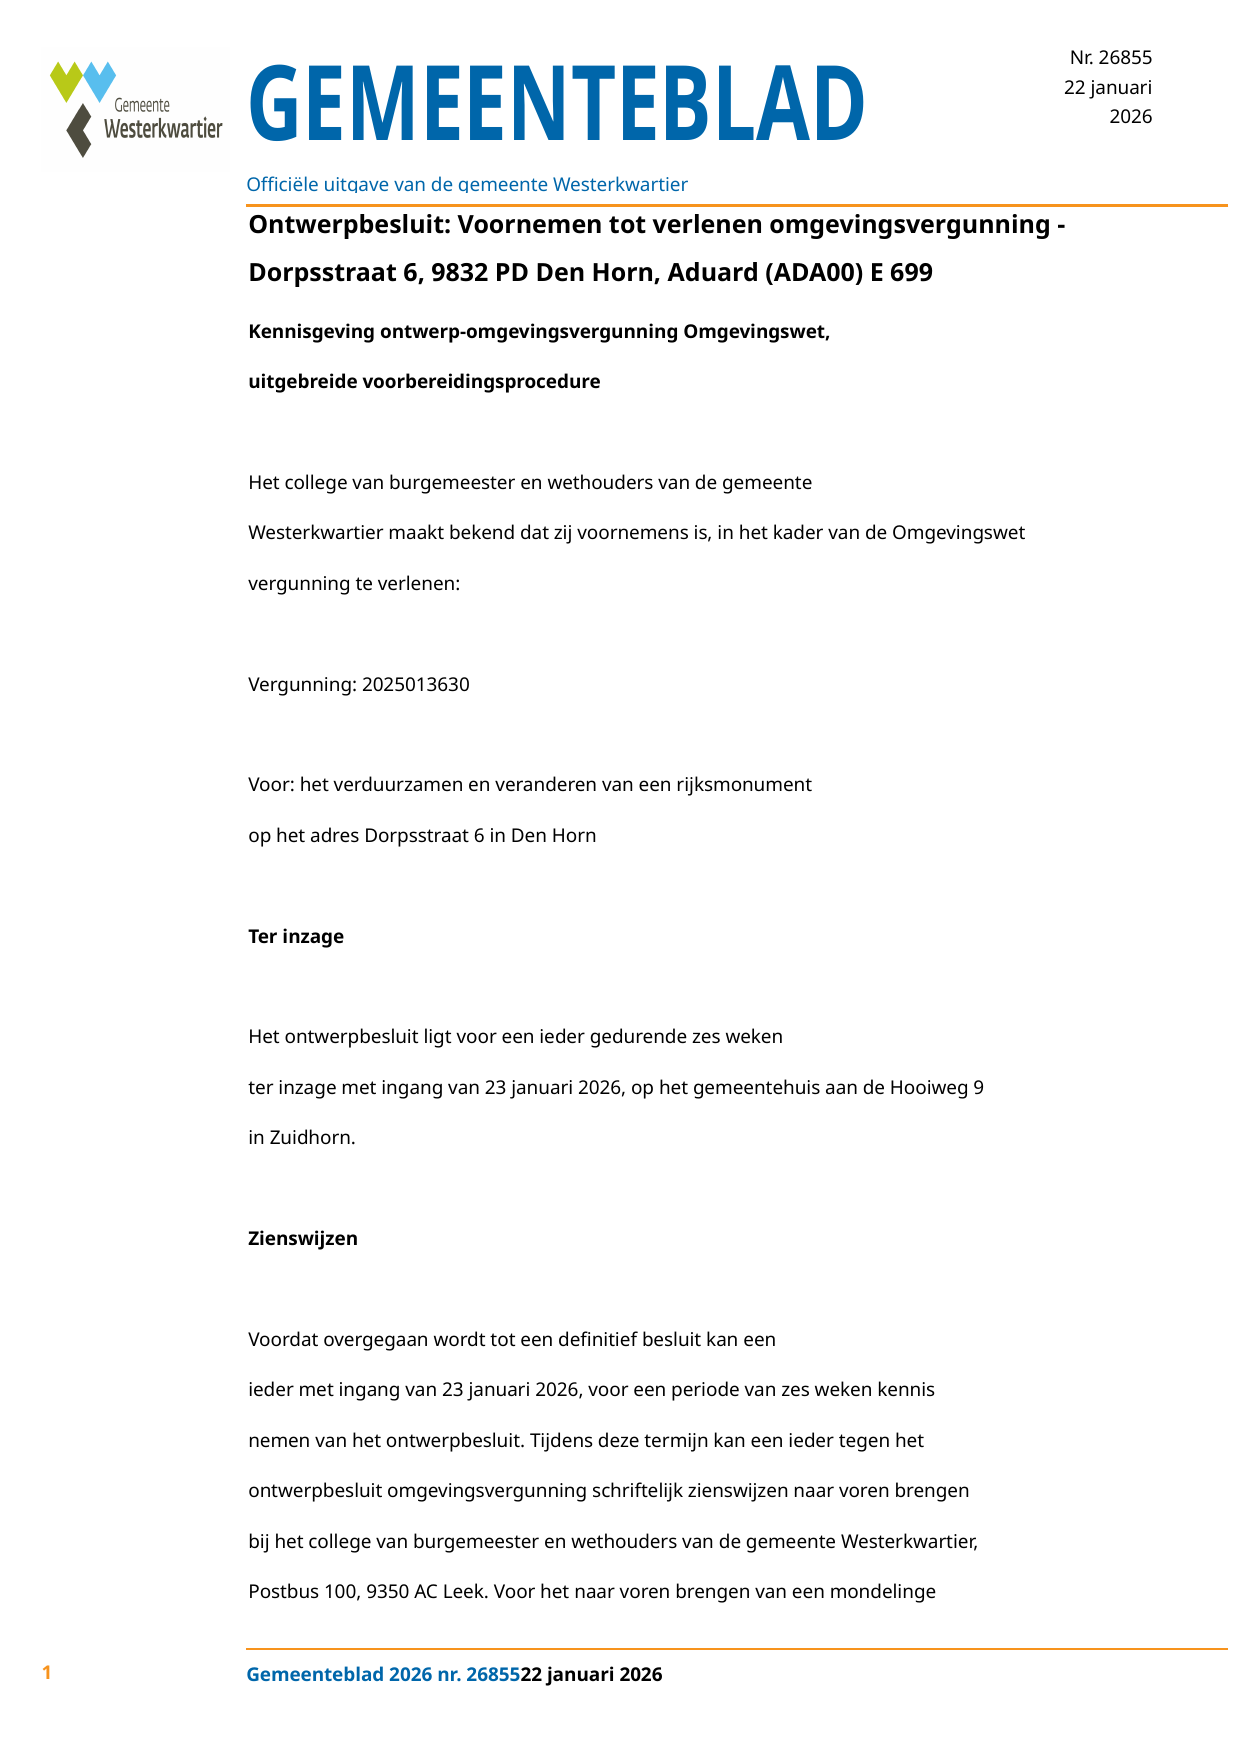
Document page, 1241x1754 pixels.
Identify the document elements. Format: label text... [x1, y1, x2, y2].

text in Zuidhorn. [248, 1124, 1152, 1150]
text ter inzage met ingang van 23 januari 2026, op het gemeentehuis aan de Hooiweg 9 [248, 1074, 1152, 1100]
text Ter inzage [248, 923, 1152, 949]
text nemen van het ontwerpbesluit. Tijdens deze termijn kan een ieder tegen het [248, 1427, 1152, 1453]
text Ontwerpbesluit: Voornemen tot verlenen omgevingsvergunning - Dorpsstraat 6, 9832 PD Den Horn, Aduard (ADA00) E 699 [248, 207, 1152, 288]
text Zienswijzen [248, 1225, 1152, 1251]
text Vergunning: 2025013630 [248, 671, 1152, 697]
text Het ontwerpbesluit ligt voor een ieder gedurende zes weken [248, 1024, 1152, 1049]
text bij het college van burgemeester en wethouders van de gemeente Westerkwartier, [248, 1528, 1152, 1554]
text Westerkwartier maakt bekend dat zij voornemens is, in het kader van de Omgevingswet [248, 519, 1152, 545]
text Postbus 100, 9350 AC Leek. Voor het naar voren brengen van een mondelinge [248, 1578, 1152, 1604]
picture [41, 47, 231, 172]
text Het college van burgemeester en wethouders van de gemeente [248, 469, 1152, 495]
text uitgebreide voorbereidingsprocedure [248, 368, 1152, 394]
text Kennisgeving ontwerp-omgevingsvergunning Omgevingswet, [248, 318, 1152, 344]
text vergunning te verlenen: [248, 570, 1152, 596]
text Voor: het verduurzamen en veranderen van een rijksmonument [248, 772, 1152, 797]
text ieder met ingang van 23 januari 2026, voor een periode van zes weken kennis [248, 1377, 1152, 1402]
text ontwerpbesluit omgevingsvergunning schriftelijk zienswijzen naar voren brengen [248, 1477, 1152, 1503]
text Voordat overgegaan wordt tot een definitief besluit kan een [248, 1326, 1152, 1352]
text op het adres Dorpsstraat 6 in Den Horn [248, 822, 1152, 848]
